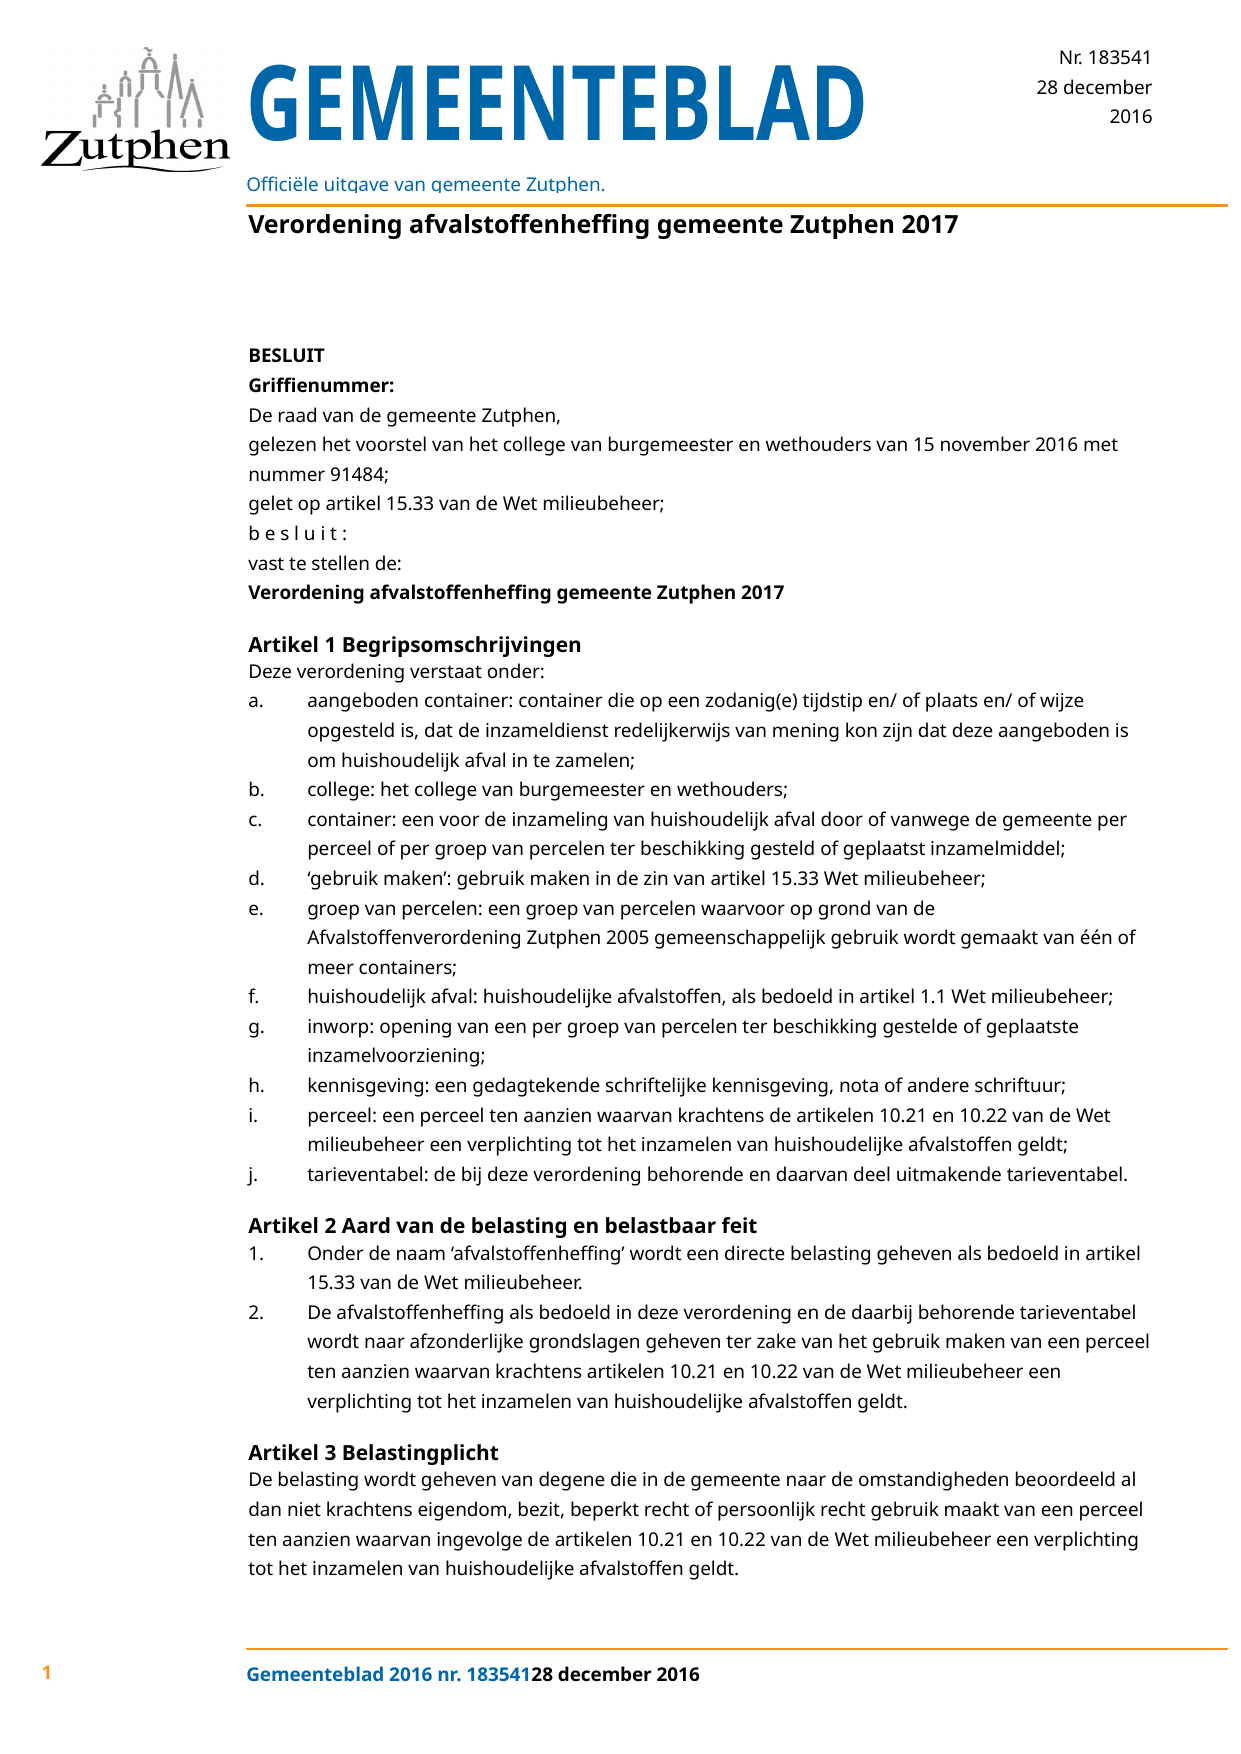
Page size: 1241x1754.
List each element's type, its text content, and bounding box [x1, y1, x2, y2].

text BESLUIT [248, 343, 1152, 368]
list inworp: opening van een per groep van percelen ter beschikking gestelde of geplaatste inzamelvoorziening; [248, 1013, 1152, 1068]
list kennisgeving: een gedagtekende schriftelijke kennisgeving, nota of andere schriftuur; [248, 1072, 1152, 1098]
text De raad van de gemeente Zutphen, [248, 402, 1152, 427]
text De belasting wordt geheven van degene die in de gemeente naar de omstandigheden beoordeeld al dan niet krachtens eigendom, bezit, beperkt recht of persoonlijk recht gebruik maakt van een perceel ten aanzien waarvan ingevolge de artikelen 10.21 en 10.22 van de Wet milieubeheer een verplichting tot het inzamelen van huishoudelijke afvalstoffen geldt. [248, 1467, 1152, 1581]
text vast te stellen de: [248, 550, 1152, 575]
picture [41, 47, 231, 172]
list perceel: een perceel ten aanzien waarvan krachtens de artikelen 10.21 en 10.22 van de Wet milieubeheer een verplichting tot het inzamelen van huishoudelijke afvalstoffen geldt; [248, 1102, 1152, 1157]
list groep van percelen: een groep van percelen waarvoor op grond van de Afvalstoffenverordening Zutphen 2005 gemeenschappelijk gebruik wordt gemaakt van één of meer containers; [248, 895, 1152, 980]
text Artikel 3 Belastingplicht [248, 1438, 1152, 1467]
text gelezen het voorstel van het college van burgemeester en wethouders van 15 november 2016 met nummer 91484; [248, 431, 1152, 487]
list college: het college van burgemeester en wethouders; [248, 776, 1152, 802]
list ‘gebruik maken’: gebruik maken in de zin van artikel 15.33 Wet milieubeheer; [248, 865, 1152, 891]
text gelet op artikel 15.33 van de Wet milieubeheer; [248, 491, 1152, 516]
text Griffienummer: [248, 372, 1152, 398]
list Onder de naam ‘afvalstoffenheffing’ wordt een directe belasting geheven als bedoeld in artikel 15.33 van de Wet milieubeheer. [248, 1240, 1152, 1295]
list De afvalstoffenheffing als bedoeld in deze verordening en de daarbij behorende tarieventabel wordt naar afzonderlijke grondslagen geheven ter zake van het gebruik maken van een perceel ten aanzien waarvan krachtens artikelen 10.21 en 10.22 van de Wet milieubeheer een verplichting tot het inzamelen van huishoudelijke afvalstoffen geldt. [248, 1299, 1152, 1413]
text Artikel 2 Aard van de belasting en belastbaar feit [248, 1211, 1152, 1240]
list huishoudelijk afval: huishoudelijke afvalstoffen, als bedoeld in artikel 1.1 Wet milieubeheer; [248, 983, 1152, 1009]
text Deze verordening verstaat onder: [248, 658, 1152, 684]
text b e s l u i t : [248, 520, 1152, 546]
text Verordening afvalstoffenheffing gemeente Zutphen 2017 [248, 579, 1152, 605]
text Verordening afvalstoffenheffing gemeente Zutphen 2017 [248, 207, 1152, 241]
list container: een voor de inzameling van huishoudelijk afval door of vanwege de gemeente per perceel of per groep van percelen ter beschikking gesteld of geplaatst inzamelmiddel; [248, 806, 1152, 861]
text Artikel 1 Begripsomschrijvingen [248, 630, 1152, 658]
list tarieventabel: de bij deze verordening behorende en daarvan deel uitmakende tarieventabel. [248, 1161, 1152, 1187]
list aangeboden container: container die op een zodanig(e) tijdstip en/ of plaats en/ of wijze opgesteld is, dat de inzameldienst redelijkerwijs van mening kon zijn dat deze aangeboden is om huishoudelijk afval in te zamelen; [248, 688, 1152, 773]
